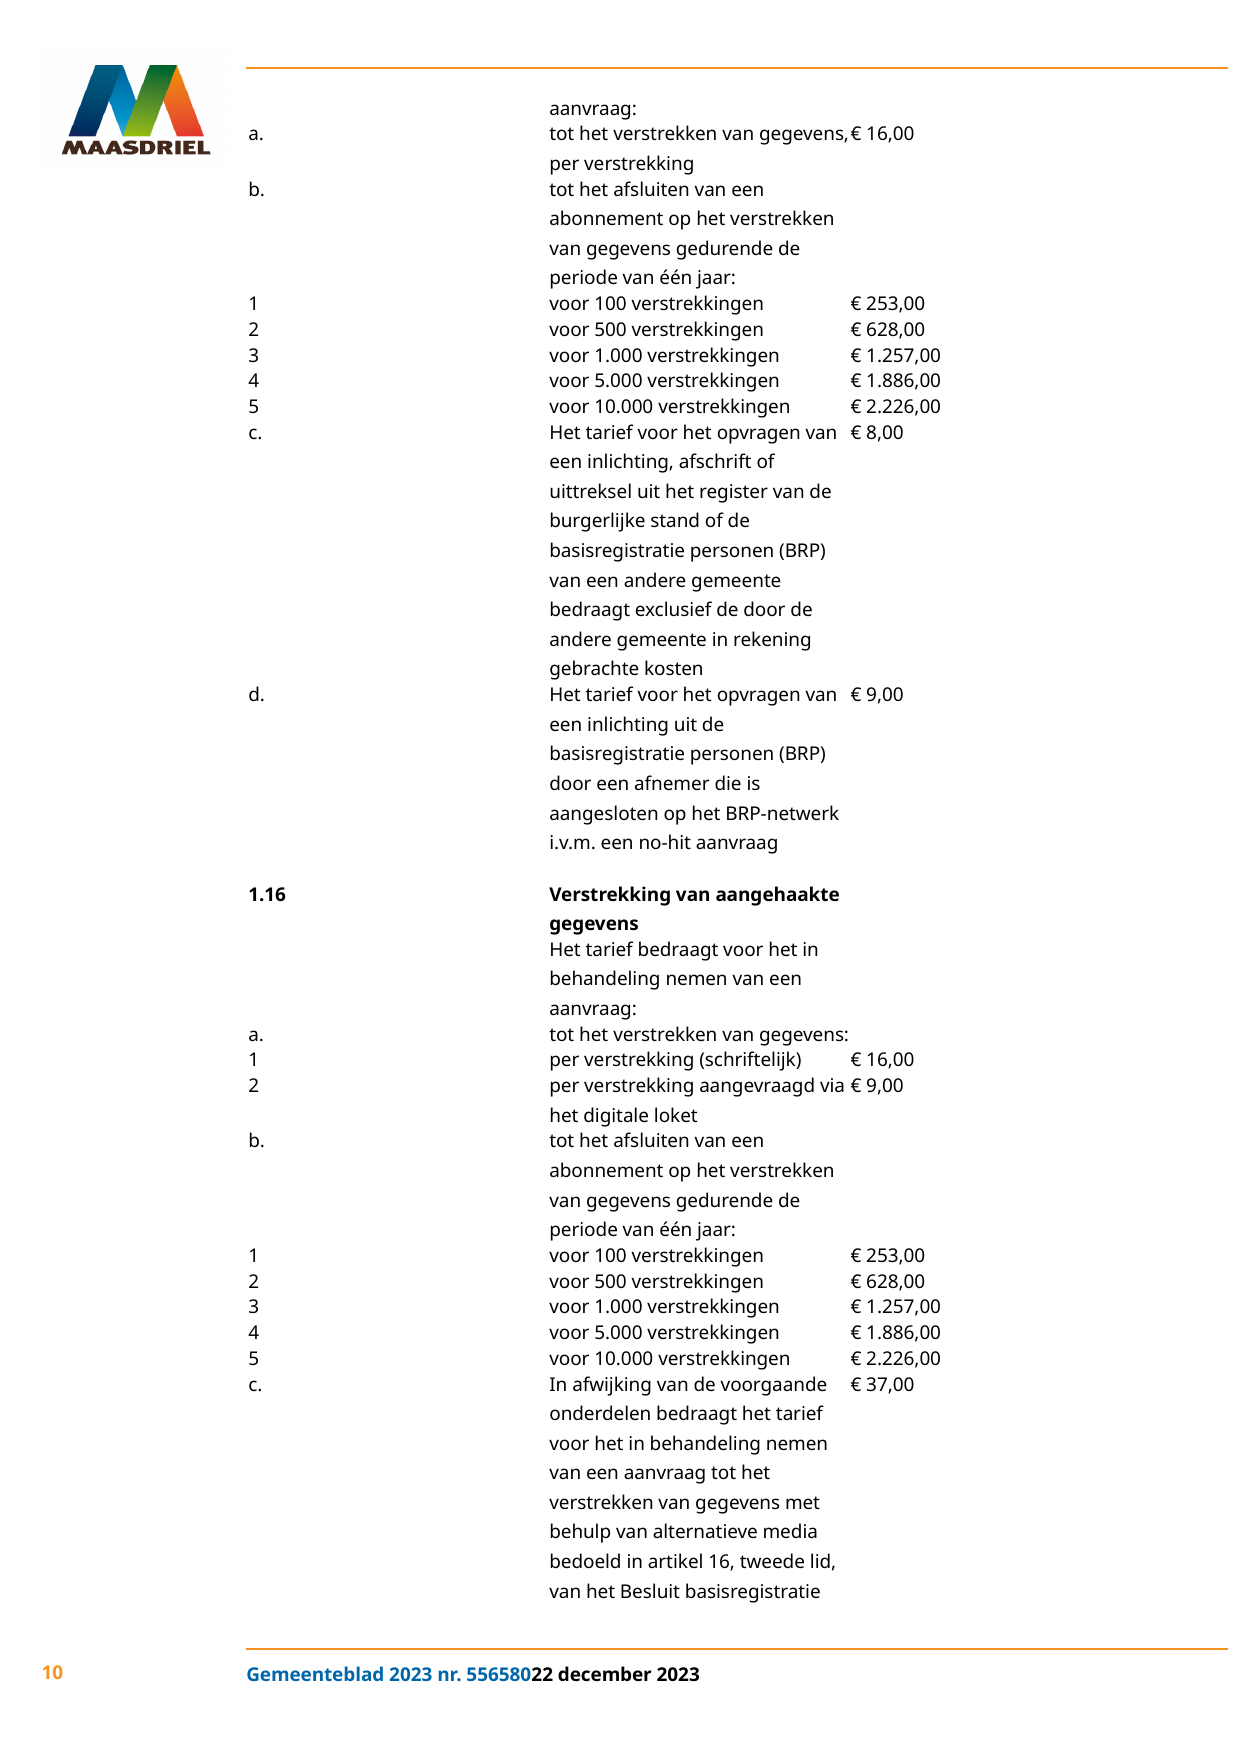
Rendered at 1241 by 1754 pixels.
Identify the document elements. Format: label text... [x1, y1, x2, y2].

table_cell Het tarief voor het opvragen van een inlichting, afschrift of uittreksel uit het register van de burgerlijke stand of de basisregistratie personen (BRP) van een andere gemeente bedraagt exclusief de door de andere gemeente in rekening gebrachte kosten [549, 419, 850, 681]
table_cell 5 [248, 393, 549, 419]
table_cell per verstrekking aangevraagd via het digitale loket [549, 1073, 850, 1128]
table_cell € 9,00 [850, 681, 1152, 855]
table_cell voor 500 verstrekkingen [549, 1268, 850, 1294]
table_cell per verstrekking (schriftelijk) [549, 1047, 850, 1072]
table_cell 1 [248, 290, 549, 316]
table_cell [850, 95, 1152, 121]
table_cell c. [248, 419, 549, 681]
table_cell € 16,00 [850, 121, 1152, 176]
table_cell Het tarief bedraagt voor het in behandeling nemen van een aanvraag: [549, 936, 850, 1021]
table_cell [248, 936, 549, 1021]
table_cell c. [248, 1371, 549, 1604]
table_cell voor 100 verstrekkingen [549, 1242, 850, 1268]
table_cell 3 [248, 1294, 549, 1319]
table_cell 2 [248, 1268, 549, 1294]
table_cell € 628,00 [850, 316, 1152, 342]
table_cell [248, 855, 549, 881]
table_cell € 253,00 [850, 1242, 1152, 1268]
table_cell € 2.226,00 [850, 393, 1152, 419]
table_cell € 253,00 [850, 290, 1152, 316]
table_cell a. [248, 121, 549, 176]
table_cell € 16,00 [850, 1047, 1152, 1072]
table_cell [850, 936, 1152, 1021]
table_cell tot het afsluiten van een abonnement op het verstrekken van gegevens gedurende de periode van één jaar: [549, 176, 850, 290]
table_cell 1 [248, 1242, 549, 1268]
table_cell Verstrekking van aangehaakte gegevens [549, 881, 850, 936]
table_cell voor 5.000 verstrekkingen [549, 1319, 850, 1345]
table_cell 2 [248, 1073, 549, 1128]
table_cell 1 [248, 1047, 549, 1072]
table_cell tot het verstrekken van gegevens, per verstrekking [549, 121, 850, 176]
table_cell € 37,00 [850, 1371, 1152, 1604]
table_cell b. [248, 1128, 549, 1242]
table_cell 4 [248, 1319, 549, 1345]
table_cell € 8,00 [850, 419, 1152, 681]
table_cell a. [248, 1021, 549, 1047]
table_cell € 1.886,00 [850, 368, 1152, 393]
table_cell € 1.257,00 [850, 342, 1152, 367]
table_cell voor 100 verstrekkingen [549, 290, 850, 316]
table_cell [850, 1128, 1152, 1242]
table_cell 2 [248, 316, 549, 342]
table_cell voor 500 verstrekkingen [549, 316, 850, 342]
table_cell b. [248, 176, 549, 290]
table_cell voor 10.000 verstrekkingen [549, 393, 850, 419]
table_cell 3 [248, 342, 549, 367]
table_cell voor 5.000 verstrekkingen [549, 368, 850, 393]
table_cell 4 [248, 368, 549, 393]
picture [41, 47, 231, 172]
table_cell [850, 881, 1152, 936]
table_cell [248, 95, 549, 121]
table_cell € 1.886,00 [850, 1319, 1152, 1345]
table_cell € 628,00 [850, 1268, 1152, 1294]
table_cell Het tarief voor het opvragen van een inlichting uit de basisregistratie personen (BRP) door een afnemer die is aangesloten op het BRP-netwerk i.v.m. een no-hit aanvraag [549, 681, 850, 855]
table_cell [850, 855, 1152, 881]
table_cell 1.16 [248, 881, 549, 936]
table_cell d. [248, 681, 549, 855]
table_cell 5 [248, 1345, 549, 1371]
table_cell € 9,00 [850, 1073, 1152, 1128]
table_cell [549, 855, 850, 881]
table_cell tot het verstrekken van gegevens: [549, 1021, 850, 1047]
table_cell aanvraag: [549, 95, 850, 121]
table_cell tot het afsluiten van een abonnement op het verstrekken van gegevens gedurende de periode van één jaar: [549, 1128, 850, 1242]
table_cell voor 1.000 verstrekkingen [549, 342, 850, 367]
table_cell In afwijking van de voorgaande onderdelen bedraagt het tarief voor het in behandeling nemen van een aanvraag tot het verstrekken van gegevens met behulp van alternatieve media bedoeld in artikel 16, tweede lid, van het Besluit basisregistratie [549, 1371, 850, 1604]
table_cell voor 1.000 verstrekkingen [549, 1294, 850, 1319]
table_cell [850, 176, 1152, 290]
table_cell € 2.226,00 [850, 1345, 1152, 1371]
table_cell [850, 1021, 1152, 1047]
table_cell voor 10.000 verstrekkingen [549, 1345, 850, 1371]
table_cell € 1.257,00 [850, 1294, 1152, 1319]
